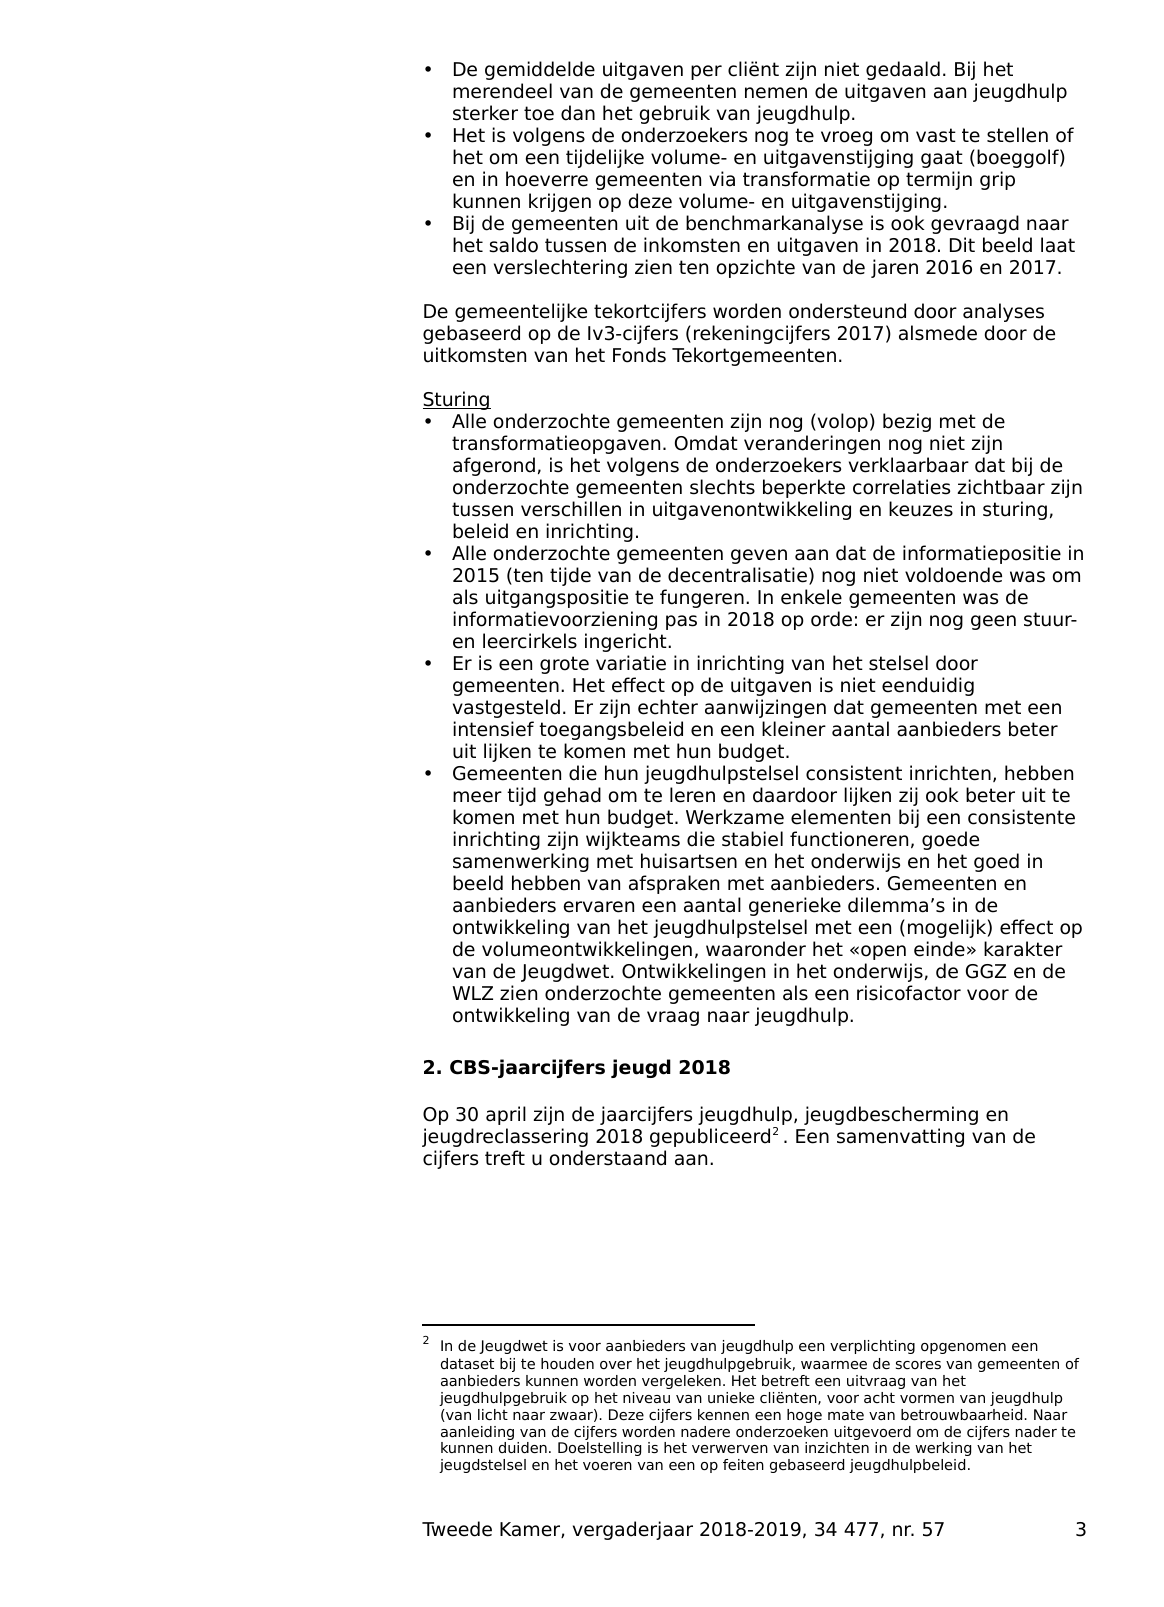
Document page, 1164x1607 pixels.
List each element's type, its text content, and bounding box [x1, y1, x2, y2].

text • Alle onderzochte gemeenten geven aan dat de informatiepositie in 2015 (ten tijde van de decentralisatie) nog niet voldoende was om als uitgangspositie te fungeren. In enkele gemeenten was de informatievoorziening pas in 2018 op orde: er zijn nog geen stuur- en leercirkels ingericht. [422, 543, 1087, 653]
text In de Jeugdwet is voor aanbieders van jeugdhulp een verplichting opgenomen een dataset bij te houden over het jeugdhulpgebruik, waarmee de scores van gemeenten of aanbieders kunnen worden vergeleken. Het betreft een uitvraag van het jeugdhulpgebruik op het niveau van unieke cliënten, voor acht vormen van jeugdhulp (van licht naar zwaar). Deze cijfers kennen een hoge mate van betrouwbaarheid. Naar aanleiding van de cijfers worden nadere onderzoeken uitgevoerd om de cijfers nader te kunnen duiden. Doelstelling is het verwerven van inzichten in de werking van het jeugdstelsel en het voeren van een op feiten gebaseerd jeugdhulpbeleid. [422, 1334, 1087, 1474]
text • De gemiddelde uitgaven per cliënt zijn niet gedaald. Bij het merendeel van de gemeenten nemen de uitgaven aan jeugdhulp sterker toe dan het gebruik van jeugdhulp. [422, 59, 1087, 125]
text • Gemeenten die hun jeugdhulpstelsel consistent inrichten, hebben meer tijd gehad om te leren en daardoor lijken zij ook beter uit te komen met hun budget. Werkzame elementen bij een consistente inrichting zijn wijkteams die stabiel functioneren, goede samenwerking met huisartsen en het onderwijs en het goed in beeld hebben van afspraken met aanbieders. Gemeenten en aanbieders ervaren een aantal generieke dilemma’s in de ontwikkeling van het jeugdhulpstelsel met een (mogelijk) effect op de volumeontwikkelingen, waaronder het «open einde» karakter van de Jeugdwet. Ontwikkelingen in het onderwijs, de GGZ en de WLZ zien onderzochte gemeenten als een risicofactor voor de ontwikkeling van de vraag naar jeugdhulp. [422, 763, 1087, 1027]
text • Het is volgens de onderzoekers nog te vroeg om vast te stellen of het om een tijdelijke volume- en uitgavenstijging gaat (boeggolf) en in hoeverre gemeenten via transformatie op termijn grip kunnen krijgen op deze volume- en uitgavenstijging. [422, 125, 1087, 213]
text De gemeentelijke tekortcijfers worden ondersteund door analyses gebaseerd op de Iv3-cijfers (rekeningcijfers 2017) alsmede door de uitkomsten van het Fonds Tekortgemeenten. [422, 301, 1087, 367]
text Op 30 april zijn de jaarcijfers jeugdhulp, jeugdbescherming en jeugdreclassering 2018 gepubliceerd. Een samenvatting van de cijfers treft u onderstaand aan. [422, 1103, 1087, 1169]
text • Alle onderzochte gemeenten zijn nog (volop) bezig met de transformatieopgaven. Omdat veranderingen nog niet zijn afgerond, is het volgens de onderzoekers verklaarbaar dat bij de onderzochte gemeenten slechts beperkte correlaties zichtbaar zijn tussen verschillen in uitgavenontwikkeling en keuzes in sturing, beleid en inrichting. [422, 411, 1087, 543]
text • Er is een grote variatie in inrichting van het stelsel door gemeenten. Het effect op de uitgaven is niet eenduidig vastgesteld. Er zijn echter aanwijzingen dat gemeenten met een intensief toegangsbeleid en een kleiner aantal aanbieders beter uit lijken te komen met hun budget. [422, 653, 1087, 763]
text • Bij de gemeenten uit de benchmarkanalyse is ook gevraagd naar het saldo tussen de inkomsten en uitgaven in 2018. Dit beeld laat een verslechtering zien ten opzichte van de jaren 2016 en 2017. [422, 213, 1087, 279]
text Sturing [422, 389, 1087, 411]
subtitle 2. CBS-jaarcijfers jeugd 2018 [422, 1057, 1087, 1078]
